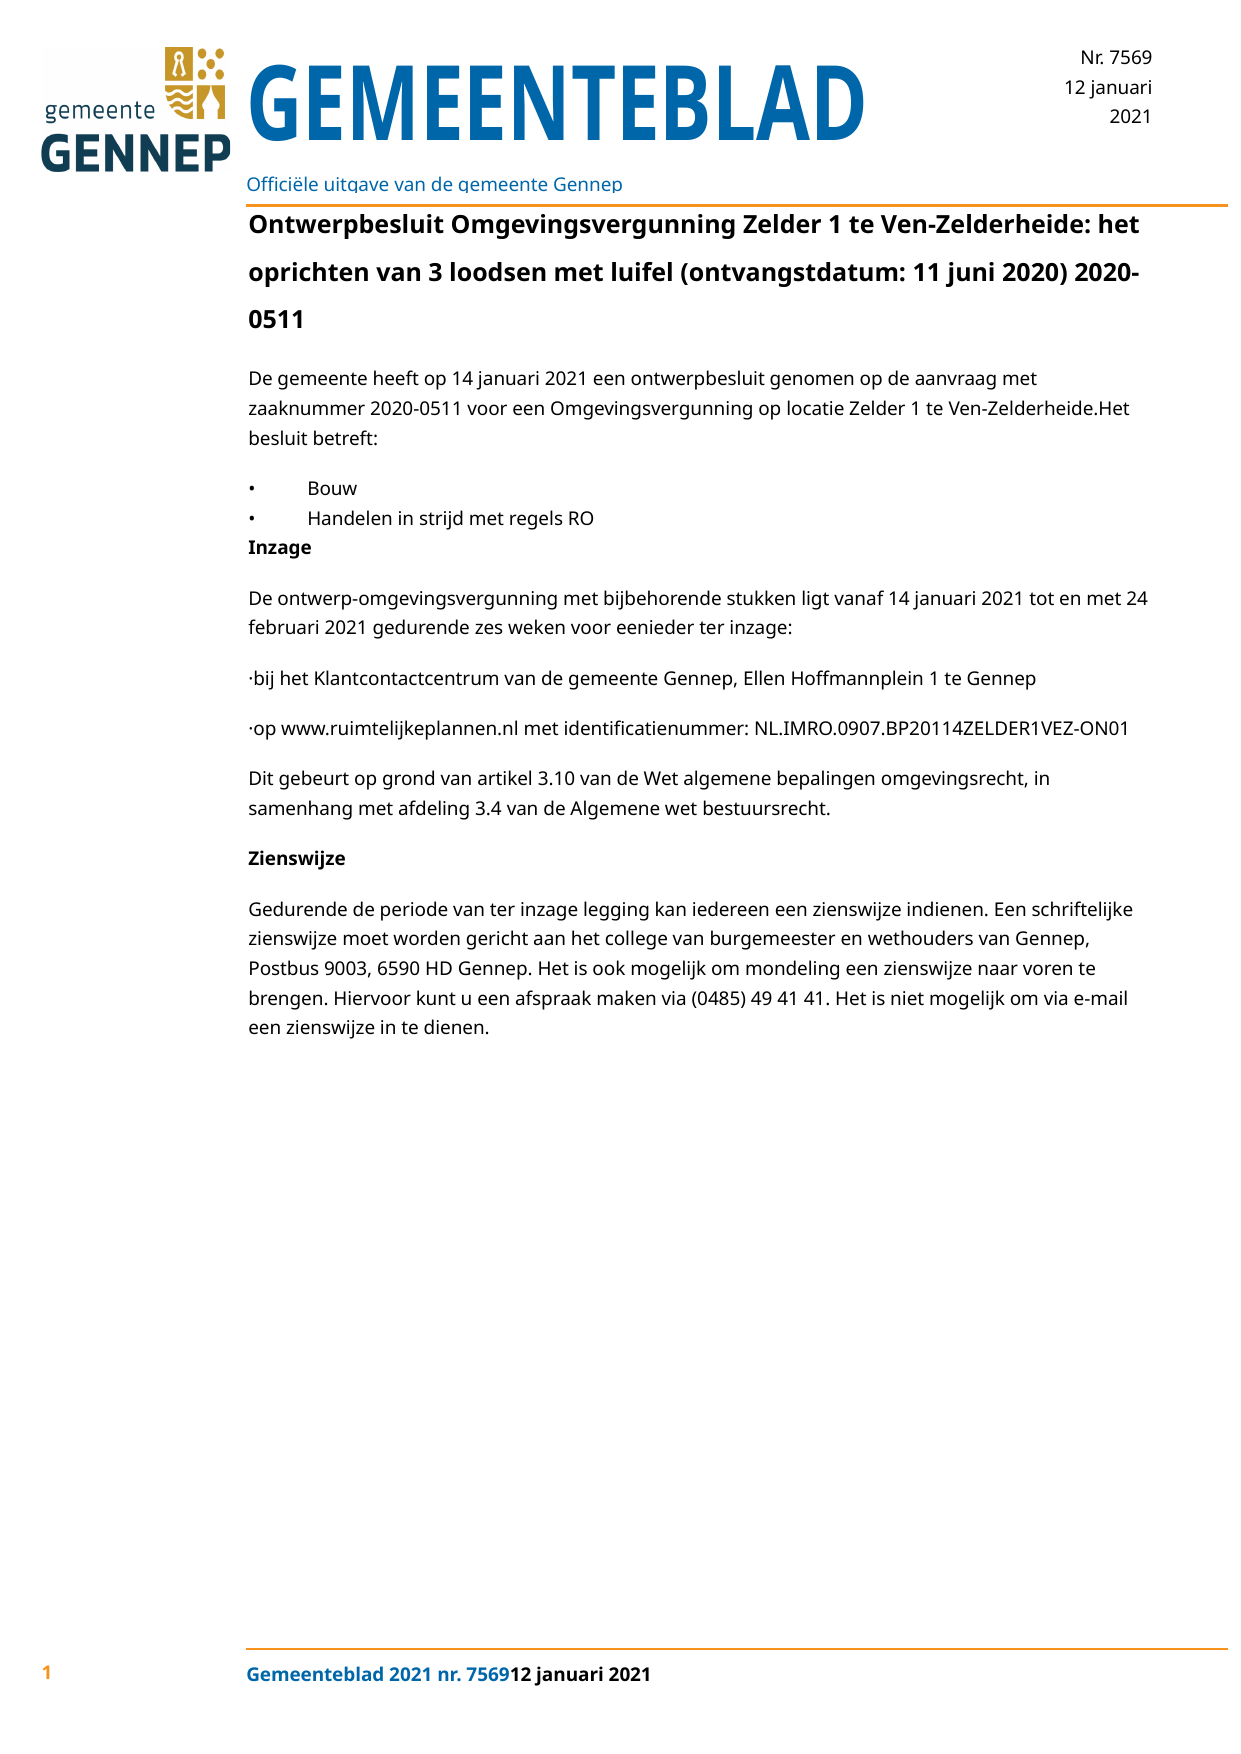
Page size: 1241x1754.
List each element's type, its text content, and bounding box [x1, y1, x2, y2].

text ·bij het Klantcontactcentrum van de gemeente Gennep, Ellen Hoffmannplein 1 te Gennep [248, 665, 1152, 690]
picture [41, 47, 231, 172]
list Handelen in strijd met regels RO [248, 505, 1152, 530]
text Gedurende de periode van ter inzage legging kan iedereen een zienswijze indienen. Een schriftelijke zienswijze moet worden gericht aan het college van burgemeester en wethouders van Gennep, Postbus 9003, 6590 HD Gennep. Het is ook mogelijk om mondeling een zienswijze naar voren te brengen. Hiervoor kunt u een afspraak maken via (0485) 49 41 41. Het is niet mogelijk om via e-mail een zienswijze in te dienen. [248, 896, 1152, 1040]
list Bouw [248, 475, 1152, 501]
text Inzage [248, 534, 1152, 560]
text ·op www.ruimtelijkeplannen.nl met identificatienummer: NL.IMRO.0907.BP20114ZELDER1VEZ-ON01 [248, 715, 1152, 741]
text De gemeente heeft op 14 januari 2021 een ontwerpbesluit genomen op de aanvraag met zaaknummer 2020-0511 voor een Omgevingsvergunning op locatie Zelder 1 te Ven-Zelderheide.Het besluit betreft: [248, 366, 1152, 450]
text Dit gebeurt op grond van artikel 3.10 van de Wet algemene bepalingen omgevingsrecht, in samenhang met afdeling 3.4 van de Algemene wet bestuursrecht. [248, 766, 1152, 821]
text Ontwerpbesluit Omgevingsvergunning Zelder 1 te Ven-Zelderheide: het oprichten van 3 loodsen met luifel (ontvangstdatum: 11 juni 2020) 2020-0511 [248, 207, 1152, 336]
text Zienswijze [248, 846, 1152, 871]
text De ontwerp-omgevingsvergunning met bijbehorende stukken ligt vanaf 14 januari 2021 tot en met 24 februari 2021 gedurende zes weken voor eenieder ter inzage: [248, 585, 1152, 640]
